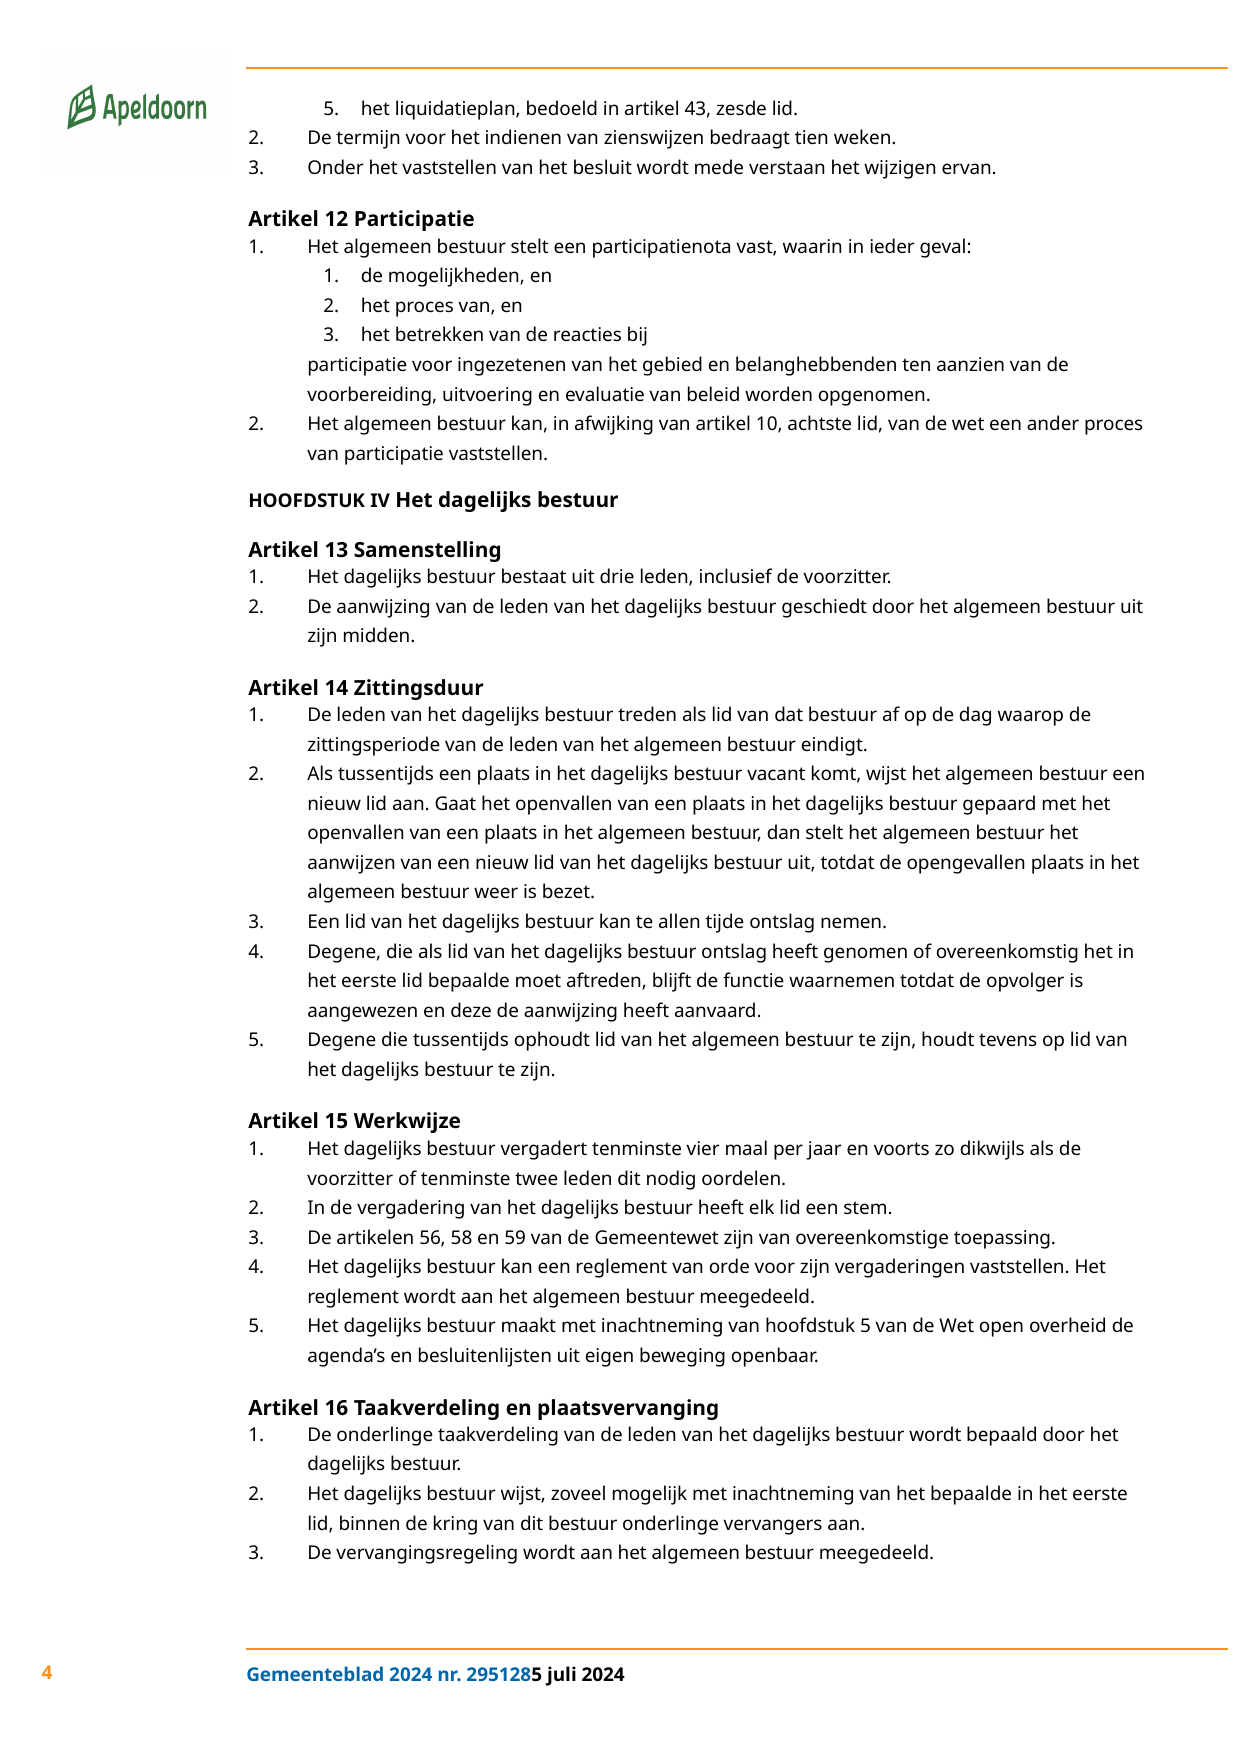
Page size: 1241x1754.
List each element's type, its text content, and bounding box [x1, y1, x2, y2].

list de mogelijkheden, en [323, 262, 1152, 288]
text Artikel 16 Taakverdeling en plaatsvervanging [248, 1393, 1152, 1421]
text Artikel 14 Zittingsduur [248, 673, 1152, 701]
list De artikelen 56, 58 en 59 van de Gemeentewet zijn van overeenkomstige toepassing. [248, 1224, 1152, 1249]
text Artikel 15 Werkwijze [248, 1107, 1152, 1135]
list Het dagelijks bestuur kan een reglement van orde voor zijn vergaderingen vaststellen. Het reglement wordt aan het algemeen bestuur meegedeeld. [248, 1253, 1152, 1309]
list Het dagelijks bestuur wijst, zoveel mogelijk met inachtneming van het bepaalde in het eerste lid, binnen de kring van dit bestuur onderlinge vervangers aan. [248, 1480, 1152, 1536]
text Artikel 12 Participatie [248, 204, 1152, 233]
list Degene, die als lid van het dagelijks bestuur ontslag heeft genomen of overeenkomstig het in het eerste lid bepaalde moet aftreden, blijft de functie waarnemen totdat de opvolger is aangewezen en deze de aanwijzing heeft aanvaard. [248, 938, 1152, 1023]
text HOOFDSTUK IV Het dagelijks bestuur [248, 486, 1152, 514]
list het liquidatieplan, bedoeld in artikel 43, zesde lid. [323, 95, 1152, 121]
list Het dagelijks bestuur bestaat uit drie leden, inclusief de voorzitter. [248, 563, 1152, 589]
text Artikel 13 Samenstelling [248, 535, 1152, 563]
list De onderlinge taakverdeling van de leden van het dagelijks bestuur wordt bepaald door het dagelijks bestuur. [248, 1421, 1152, 1476]
list De leden van het dagelijks bestuur treden als lid van dat bestuur af op de dag waarop de zittingsperiode van de leden van het algemeen bestuur eindigt. [248, 701, 1152, 757]
list participatie voor ingezetenen van het gebied en belanghebbenden ten aanzien van de voorbereiding, uitvoering en evaluatie van beleid worden opgenomen. [248, 351, 1152, 406]
list Een lid van het dagelijks bestuur kan te allen tijde ontslag nemen. [248, 908, 1152, 934]
list De vervangingsregeling wordt aan het algemeen bestuur meegedeeld. [248, 1539, 1152, 1565]
list Als tussentijds een plaats in het dagelijks bestuur vacant komt, wijst het algemeen bestuur een nieuw lid aan. Gaat het openvallen van een plaats in het dagelijks bestuur gepaard met het openvallen van een plaats in het algemeen bestuur, dan stelt het algemeen bestuur het aanwijzen van een nieuw lid van het dagelijks bestuur uit, totdat de opengevallen plaats in het algemeen bestuur weer is bezet. [248, 760, 1152, 904]
list Het dagelijks bestuur maakt met inachtneming van hoofdstuk 5 van de Wet open overheid de agenda’s en besluitenlijsten uit eigen beweging openbaar. [248, 1313, 1152, 1368]
picture [41, 47, 231, 172]
list Degene die tussentijds ophoudt lid van het algemeen bestuur te zijn, houdt tevens op lid van het dagelijks bestuur te zijn. [248, 1027, 1152, 1082]
list Het algemeen bestuur kan, in afwijking van artikel 10, achtste lid, van de wet een ander proces van participatie vaststellen. [248, 410, 1152, 466]
list het proces van, en [323, 292, 1152, 318]
list De termijn voor het indienen van zienswijzen bedraagt tien weken. [248, 124, 1152, 150]
list Het dagelijks bestuur vergadert tenminste vier maal per jaar en voorts zo dikwijls als de voorzitter of tenminste twee leden dit nodig oordelen. [248, 1135, 1152, 1190]
list Onder het vaststellen van het besluit wordt mede verstaan het wijzigen ervan. [248, 154, 1152, 180]
list De aanwijzing van de leden van het dagelijks bestuur geschiedt door het algemeen bestuur uit zijn midden. [248, 593, 1152, 648]
list Het algemeen bestuur stelt een participatienota vast, waarin in ieder geval: [248, 233, 1152, 258]
list In de vergadering van het dagelijks bestuur heeft elk lid een stem. [248, 1194, 1152, 1220]
list het betrekken van de reacties bij [323, 322, 1152, 347]
